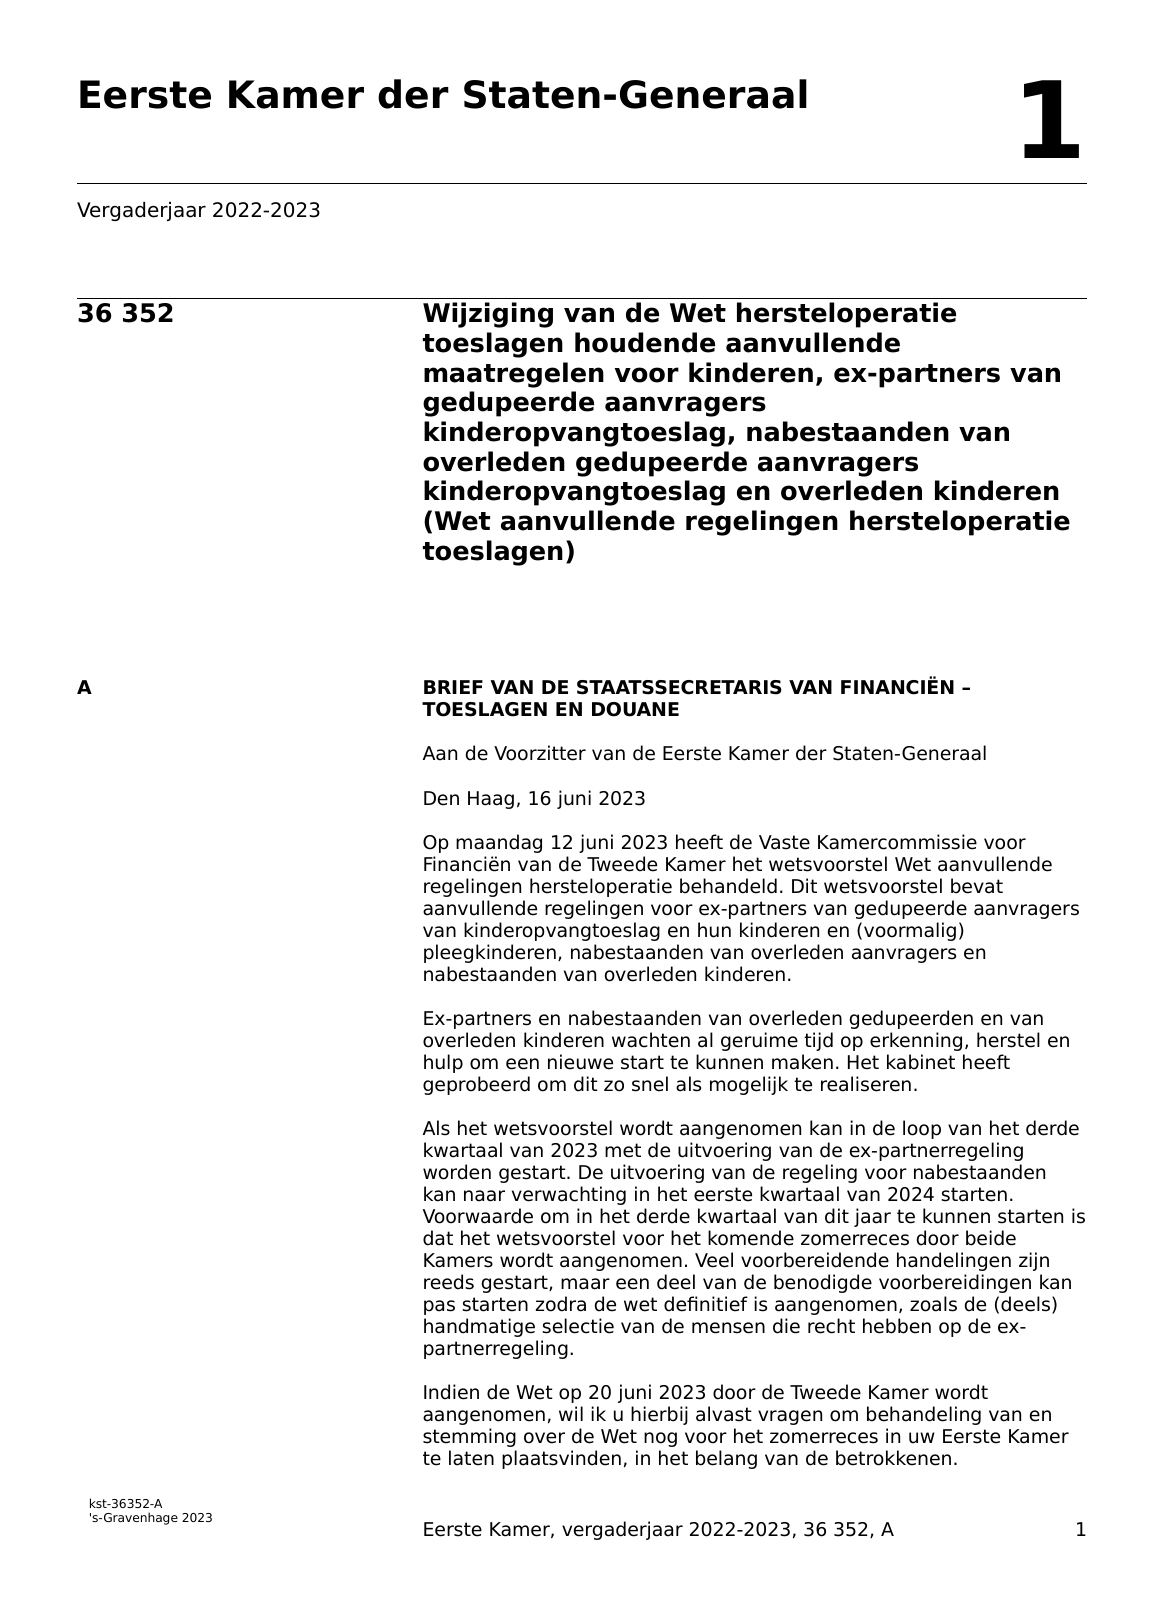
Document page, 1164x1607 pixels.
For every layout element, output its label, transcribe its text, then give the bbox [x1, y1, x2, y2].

subtitle 36 352 Wijziging van de Wet hersteloperatie toeslagen houdende aanvullende maatregelen voor kinderen, ex-partners van gedupeerde aanvragers kinderopvangtoeslag, nabestaanden van overleden gedupeerde aanvragers kinderopvangtoeslag en overleden kinderen (Wet aanvullende regelingen hersteloperatie toeslagen) [77, 299, 1087, 566]
text Indien de Wet op 20 juni 2023 door de Tweede Kamer wordt aangenomen, wil ik u hierbij alvast vragen om behandeling van en stemming over de Wet nog voor het zomerreces in uw Eerste Kamer te laten plaatsvinden, in het belang van de betrokkenen. [422, 1382, 1087, 1470]
table_header Eerste Kamer der Staten-Generaal [77, 59, 886, 183]
text Aan de Voorzitter van de Eerste Kamer der Staten-Generaal [422, 743, 1087, 765]
text Den Haag, 16 juni 2023 [422, 787, 1087, 809]
text Op maandag 12 juni 2023 heeft de Vaste Kamercommissie voor Financiën van de Tweede Kamer het wetsvoorstel Wet aanvullende regelingen hersteloperatie behandeld. Dit wetsvoorstel bevat aanvullende regelingen voor ex-partners van gedupeerde aanvragers van kinderopvangtoeslag en hun kinderen en (voormalig) pleegkinderen, nabestaanden van overleden aanvragers en nabestaanden van overleden kinderen. [422, 832, 1087, 986]
text Ex-partners en nabestaanden van overleden gedupeerden en van overleden kinderen wachten al geruime tijd op erkenning, herstel en hulp om een nieuwe start te kunnen maken. Het kabinet heeft geprobeerd om dit zo snel als mogelijk te realiseren. [422, 1008, 1087, 1096]
text 's-Gravenhage 2023 [88, 1511, 323, 1525]
table_cell Vergaderjaar 2022-2023 [77, 184, 1087, 298]
text Als het wetsvoorstel wordt aangenomen kan in de loop van het derde kwartaal van 2023 met de uitvoering van de ex-partnerregeling worden gestart. De uitvoering van de regeling voor nabestaanden kan naar verwachting in het eerste kwartaal van 2024 starten. Voorwaarde om in het derde kwartaal van dit jaar te kunnen starten is dat het wetsvoorstel voor het komende zomerreces door beide Kamers wordt aangenomen. Veel voorbereidende handelingen zijn reeds gestart, maar een deel van de benodigde voorbereidingen kan pas starten zodra de wet definitief is aangenomen, zoals de (deels) handmatige selectie van de mensen die recht hebben op de ex-partnerregeling. [422, 1118, 1087, 1359]
table_header 1 [886, 59, 1087, 183]
subtitle A BRIEF VAN DE STAATSSECRETARIS VAN FINANCIËN – TOESLAGEN EN DOUANE [77, 677, 1087, 721]
text kst-36352-A [88, 1497, 323, 1511]
